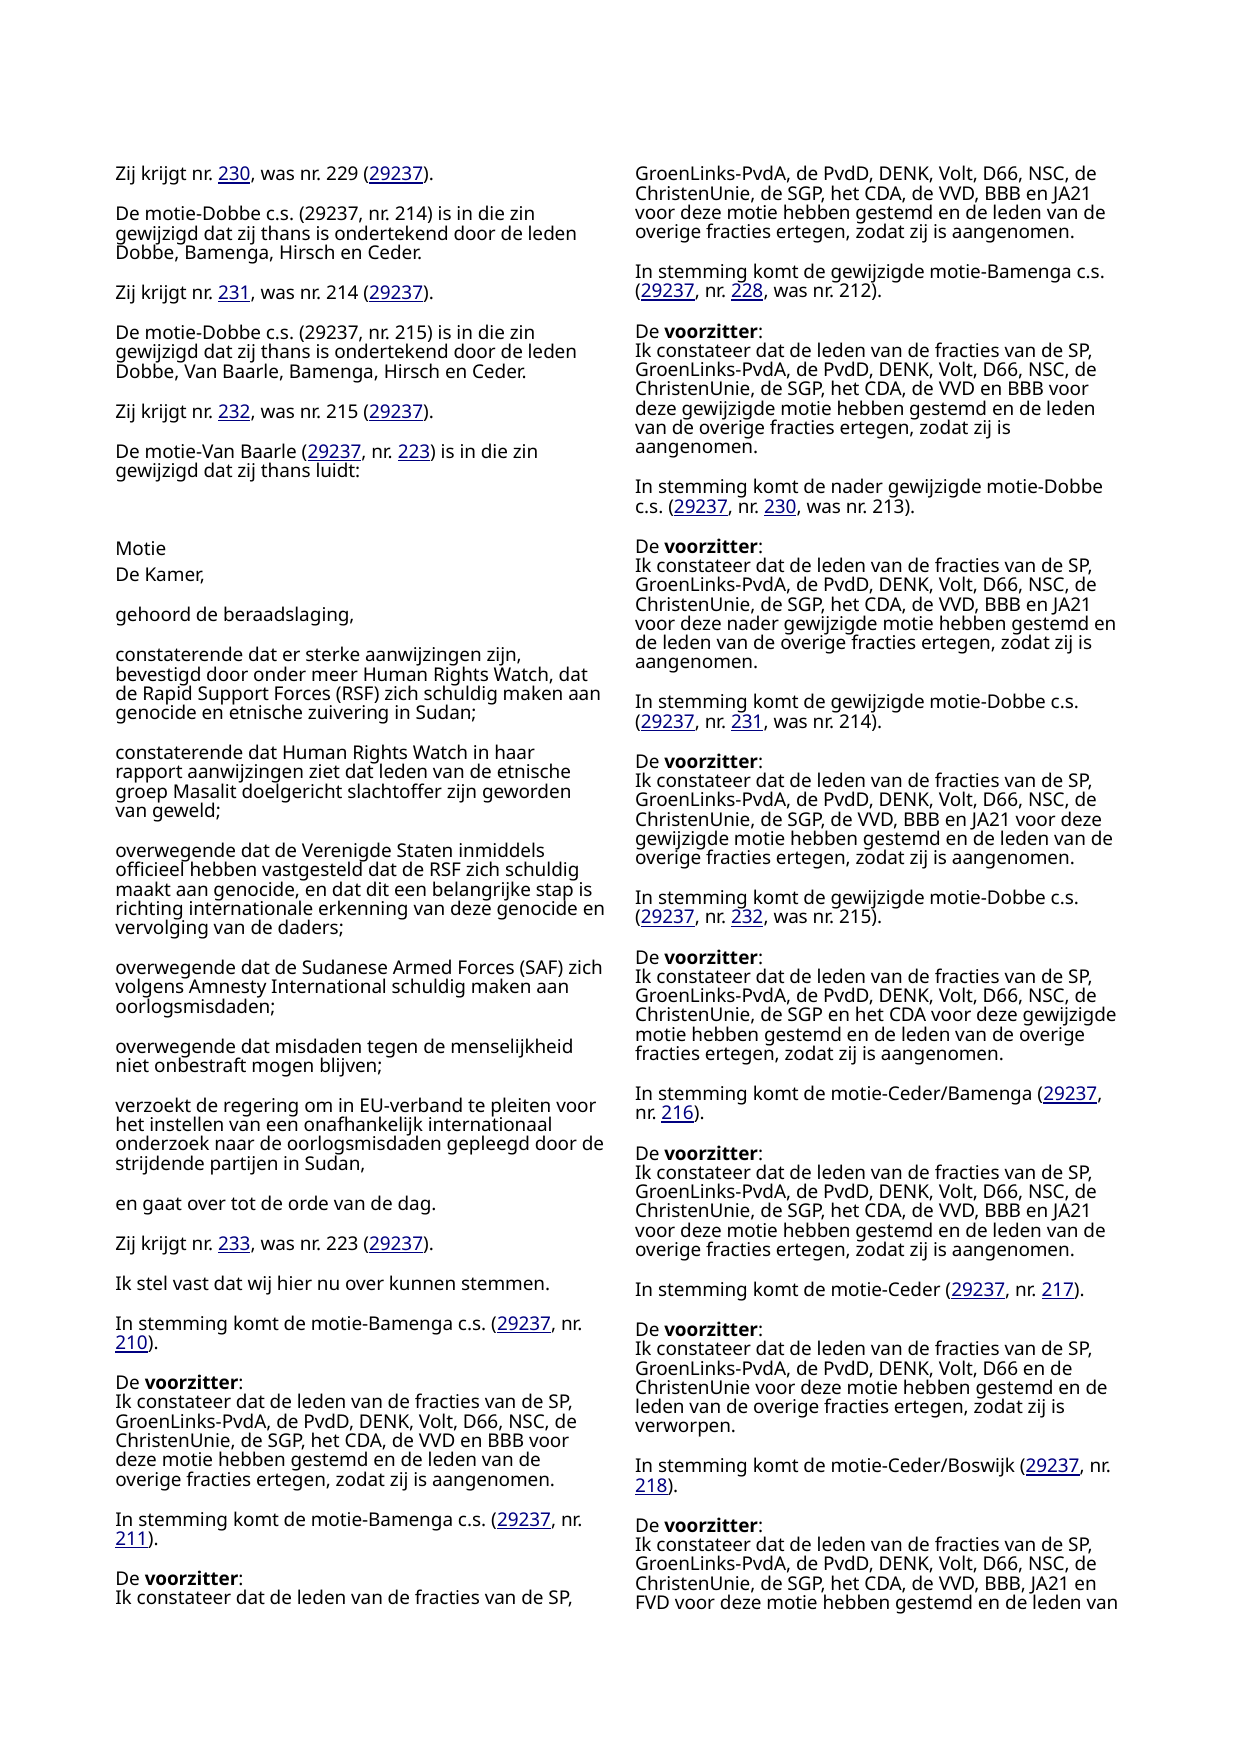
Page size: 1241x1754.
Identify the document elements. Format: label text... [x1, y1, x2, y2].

text De voorzitter: [635, 949, 1125, 968]
text In stemming komt de nader gewijzigde motie-Dobbe c.s. (29237, nr. 230, was nr. 213). [635, 478, 1125, 517]
text verzoekt de regering om in EU-verband te pleiten voor het instellen van een onafhankelijk internationaal onderzoek naar de oorlogsmisdaden gepleegd door de strijdende partijen in Sudan, [115, 1097, 605, 1174]
text De voorzitter: [635, 1517, 1125, 1536]
text De motie-Dobbe c.s. (29237, nr. 215) is in die zin gewijzigd dat zij thans is ondertekend door de leden Dobbe, Van Baarle, Bamenga, Hirsch en Ceder. [115, 324, 605, 382]
text De voorzitter: [635, 1144, 1125, 1164]
text De voorzitter: [635, 538, 1125, 557]
text overwegende dat de Verenigde Staten inmiddels officieel hebben vastgesteld dat de RSF zich schuldig maakt aan genocide, en dat dit een belangrijke stap is richting internationale erkenning van deze genocide en vervolging van de daders; [115, 842, 605, 938]
text Ik constateer dat de leden van de fracties van de SP, GroenLinks-PvdA, de PvdD, DENK, Volt, D66, NSC, de ChristenUnie, de SGP, het CDA, de VVD en BBB voor deze motie hebben gestemd en de leden van de overige fracties ertegen, zodat zij is aangenomen. [115, 1393, 605, 1490]
text gehoord de beraadslaging, [115, 606, 605, 626]
text overwegende dat misdaden tegen de menselijkheid niet onbestraft mogen blijven; [115, 1038, 605, 1076]
text Motie [115, 535, 605, 560]
text In stemming komt de gewijzigde motie-Dobbe c.s. (29237, nr. 231, was nr. 214). [635, 693, 1125, 732]
text De motie-Van Baarle (29237, nr. 223) is in die zin gewijzigd dat zij thans luidt: [115, 443, 605, 481]
text In stemming komt de motie-Ceder (29237, nr. 217). [635, 1281, 1125, 1300]
text Ik constateer dat de leden van de fracties van de SP, GroenLinks-PvdA, de PvdD, DENK, Volt, D66, NSC, de ChristenUnie, de SGP, het CDA, de VVD en BBB voor deze gewijzigde motie hebben gestemd en de leden van de overige fracties ertegen, zodat zij is aangenomen. [635, 342, 1125, 457]
text In stemming komt de motie-Bamenga c.s. (29237, nr. 210). [115, 1315, 605, 1353]
text Ik constateer dat de leden van de fracties van de SP, [115, 1589, 605, 1608]
text Zij krijgt nr. 232, was nr. 215 (29237). [115, 403, 605, 422]
text GroenLinks-PvdA, de PvdD, DENK, Volt, D66, NSC, de ChristenUnie, de SGP, het CDA, de VVD, BBB en JA21 voor deze motie hebben gestemd en de leden van de overige fracties ertegen, zodat zij is aangenomen. [635, 165, 1125, 242]
text De voorzitter: [635, 323, 1125, 342]
text In stemming komt de gewijzigde motie-Bamenga c.s. (29237, nr. 228, was nr. 212). [635, 263, 1125, 302]
text In stemming komt de motie-Ceder/Boswijk (29237, nr. 218). [635, 1457, 1125, 1496]
text Ik constateer dat de leden van de fracties van de SP, GroenLinks-PvdA, de PvdD, DENK, Volt, D66, NSC, de ChristenUnie, de SGP, het CDA, de VVD, BBB en JA21 voor deze nader gewijzigde motie hebben gestemd en de leden van de overige fracties ertegen, zodat zij is aangenomen. [635, 557, 1125, 673]
text Ik constateer dat de leden van de fracties van de SP, GroenLinks-PvdA, de PvdD, DENK, Volt, D66, NSC, de ChristenUnie, de SGP, de VVD, BBB en JA21 voor deze gewijzigde motie hebben gestemd en de leden van de overige fracties ertegen, zodat zij is aangenomen. [635, 772, 1125, 868]
text De motie-Dobbe c.s. (29237, nr. 214) is in die zin gewijzigd dat zij thans is ondertekend door de leden Dobbe, Bamenga, Hirsch en Ceder. [115, 205, 605, 263]
text De voorzitter: [115, 1374, 605, 1393]
text Zij krijgt nr. 231, was nr. 214 (29237). [115, 284, 605, 303]
text constaterende dat Human Rights Watch in haar rapport aanwijzingen ziet dat leden van de etnische groep Masalit doelgericht slachtoffer zijn geworden van geweld; [115, 744, 605, 821]
text Zij krijgt nr. 233, was nr. 223 (29237). [115, 1235, 605, 1254]
text constaterende dat er sterke aanwijzingen zijn, bevestigd door onder meer Human Rights Watch, dat de Rapid Support Forces (RSF) zich schuldig maken aan genocide en etnische zuivering in Sudan; [115, 646, 605, 723]
text In stemming komt de motie-Ceder/Bamenga (29237, nr. 216). [635, 1085, 1125, 1124]
text Ik constateer dat de leden van de fracties van de SP, GroenLinks-PvdA, de PvdD, DENK, Volt, D66, NSC, de ChristenUnie, de SGP, het CDA, de VVD, BBB, JA21 en FVD voor deze motie hebben gestemd en de leden van [635, 1536, 1125, 1613]
text Zij krijgt nr. 230, was nr. 229 (29237). [115, 165, 605, 184]
text Ik constateer dat de leden van de fracties van de SP, GroenLinks-PvdA, de PvdD, DENK, Volt, D66, NSC, de ChristenUnie, de SGP, het CDA, de VVD, BBB en JA21 voor deze motie hebben gestemd en de leden van de overige fracties ertegen, zodat zij is aangenomen. [635, 1164, 1125, 1260]
text overwegende dat de Sudanese Armed Forces (SAF) zich volgens Amnesty International schuldig maken aan oorlogsmisdaden; [115, 959, 605, 1017]
text Ik constateer dat de leden van de fracties van de SP, GroenLinks-PvdA, de PvdD, DENK, Volt, D66 en de ChristenUnie voor deze motie hebben gestemd en de leden van de overige fracties ertegen, zodat zij is verworpen. [635, 1340, 1125, 1437]
text en gaat over tot de orde van de dag. [115, 1195, 605, 1214]
text De voorzitter: [635, 1321, 1125, 1340]
text In stemming komt de motie-Bamenga c.s. (29237, nr. 211). [115, 1511, 605, 1549]
text Ik stel vast dat wij hier nu over kunnen stemmen. [115, 1275, 605, 1294]
text Ik constateer dat de leden van de fracties van de SP, GroenLinks-PvdA, de PvdD, DENK, Volt, D66, NSC, de ChristenUnie, de SGP en het CDA voor deze gewijzigde motie hebben gestemd en de leden van de overige fracties ertegen, zodat zij is aangenomen. [635, 968, 1125, 1064]
text In stemming komt de gewijzigde motie-Dobbe c.s. (29237, nr. 232, was nr. 215). [635, 889, 1125, 928]
text De voorzitter: [115, 1570, 605, 1589]
text De Kamer, [115, 566, 605, 586]
text De voorzitter: [635, 753, 1125, 772]
